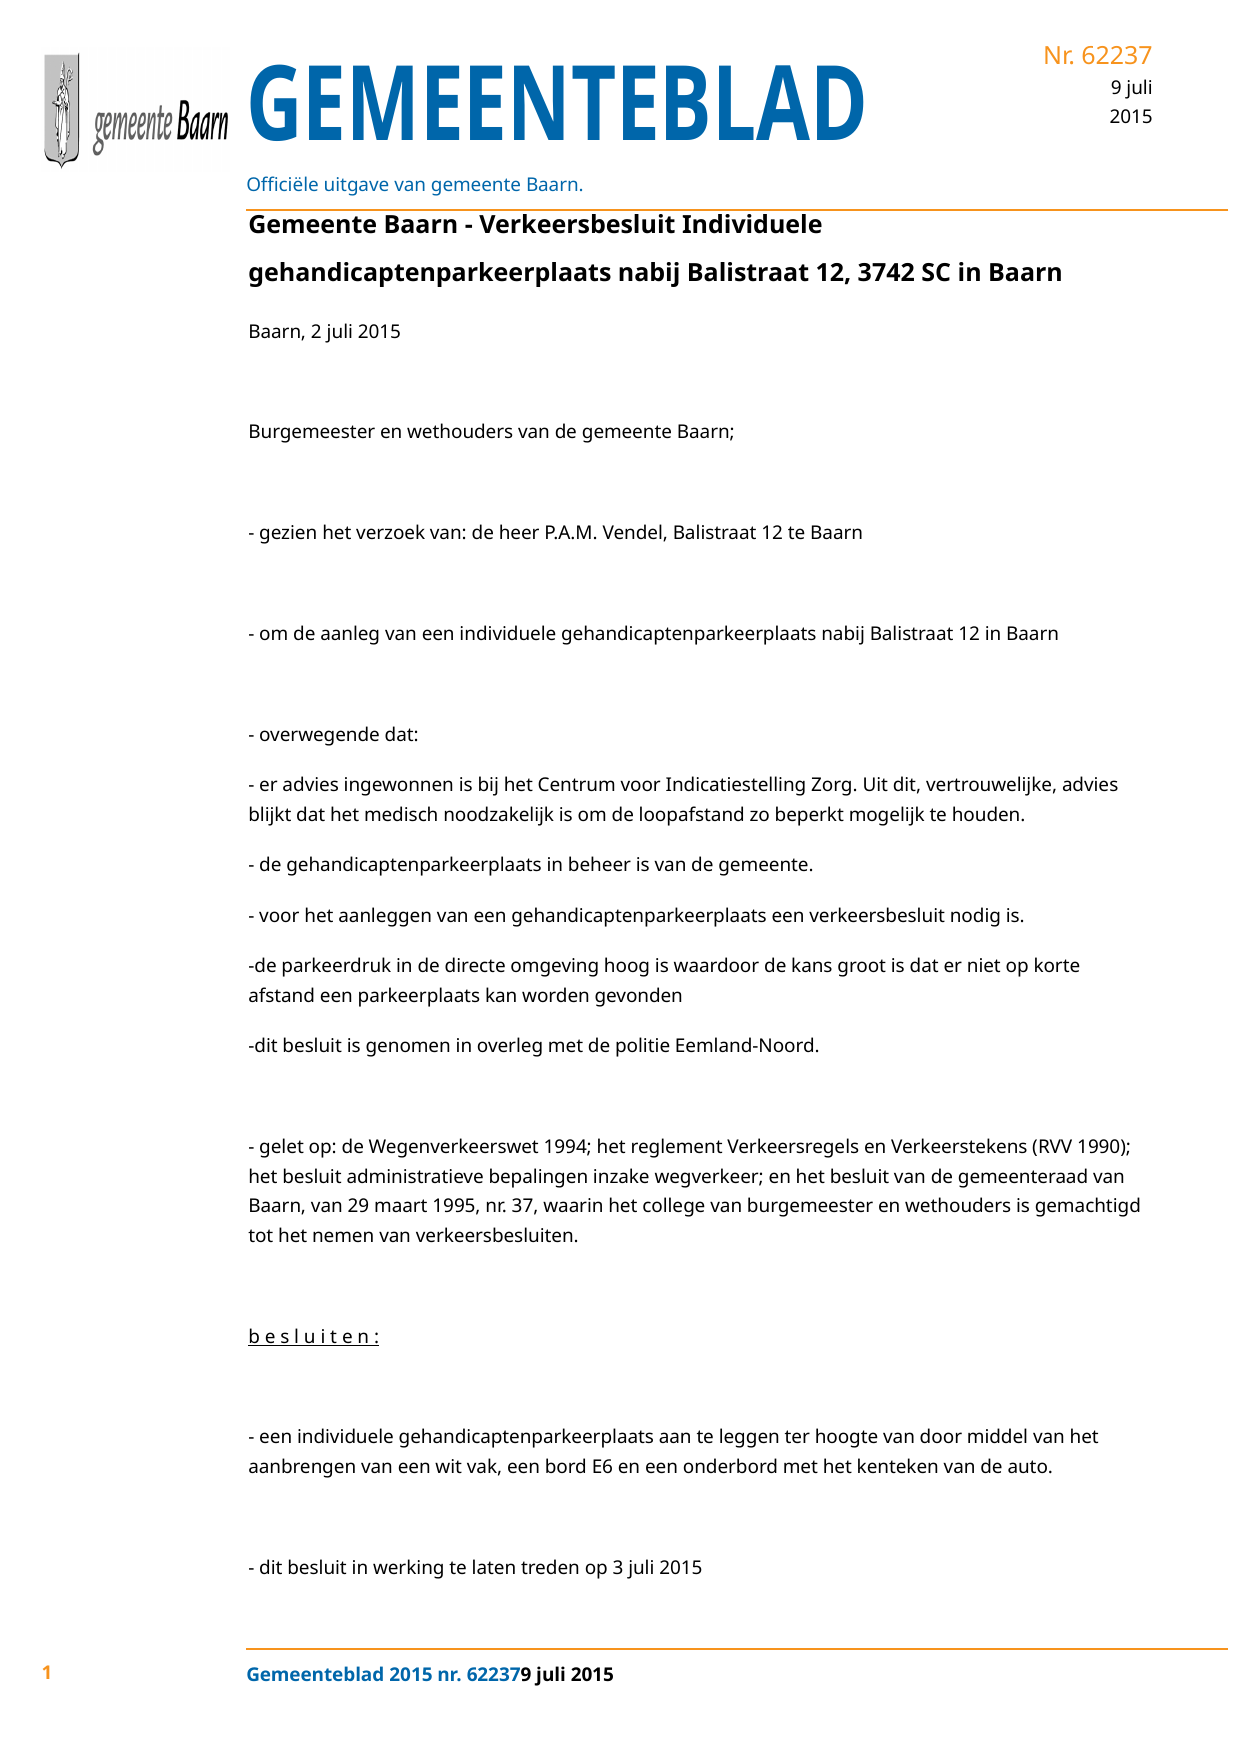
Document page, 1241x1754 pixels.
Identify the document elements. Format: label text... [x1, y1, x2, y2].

text b e s l u i t e n : [248, 1323, 1152, 1349]
text - dit besluit in werking te laten treden op 3 juli 2015 [248, 1554, 1152, 1580]
text -dit besluit is genomen in overleg met de politie Eemland-Noord. [248, 1032, 1152, 1058]
text - voor het aanleggen van een gehandicaptenparkeerplaats een verkeersbesluit nodig is. [248, 902, 1152, 928]
text - gezien het verzoek van: de heer P.A.M. Vendel, Balistraat 12 te Baarn [248, 519, 1152, 545]
text Burgemeester en wethouders van de gemeente Baarn; [248, 419, 1152, 444]
text - overwegende dat: [248, 721, 1152, 747]
text - de gehandicaptenparkeerplaats in beheer is van de gemeente. [248, 852, 1152, 877]
text - gelet op: de Wegenverkeerswet 1994; het reglement Verkeersregels en Verkeerstekens (RVV 1990); het besluit administratieve bepalingen inzake wegverkeer; en het besluit van de gemeenteraad van Baarn, van 29 maart 1995, nr. 37, waarin het college van burgemeester en wethouders is gemachtigd tot het nemen van verkeersbesluiten. [248, 1133, 1152, 1248]
text - een individuele gehandicaptenparkeerplaats aan te leggen ter hoogte van door middel van het aanbrengen van een wit vak, een bord E6 en een onderbord met het kenteken van de auto. [248, 1424, 1152, 1479]
text Baarn, 2 juli 2015 [248, 318, 1152, 344]
text -de parkeerdruk in de directe omgeving hoog is waardoor de kans groot is dat er niet op korte afstand een parkeerplaats kan worden gevonden [248, 952, 1152, 1008]
text - om de aanleg van een individuele gehandicaptenparkeerplaats nabij Balistraat 12 in Baarn [248, 620, 1152, 646]
text Gemeente Baarn - Verkeersbesluit Individuele gehandicaptenparkeerplaats nabij Balistraat 12, 3742 SC in Baarn [248, 211, 1152, 288]
picture [41, 47, 231, 172]
text - er advies ingewonnen is bij het Centrum voor Indicatiestelling Zorg. Uit dit, vertrouwelijke, advies blijkt dat het medisch noodzakelijk is om de loopafstand zo beperkt mogelijk te houden. [248, 772, 1152, 827]
